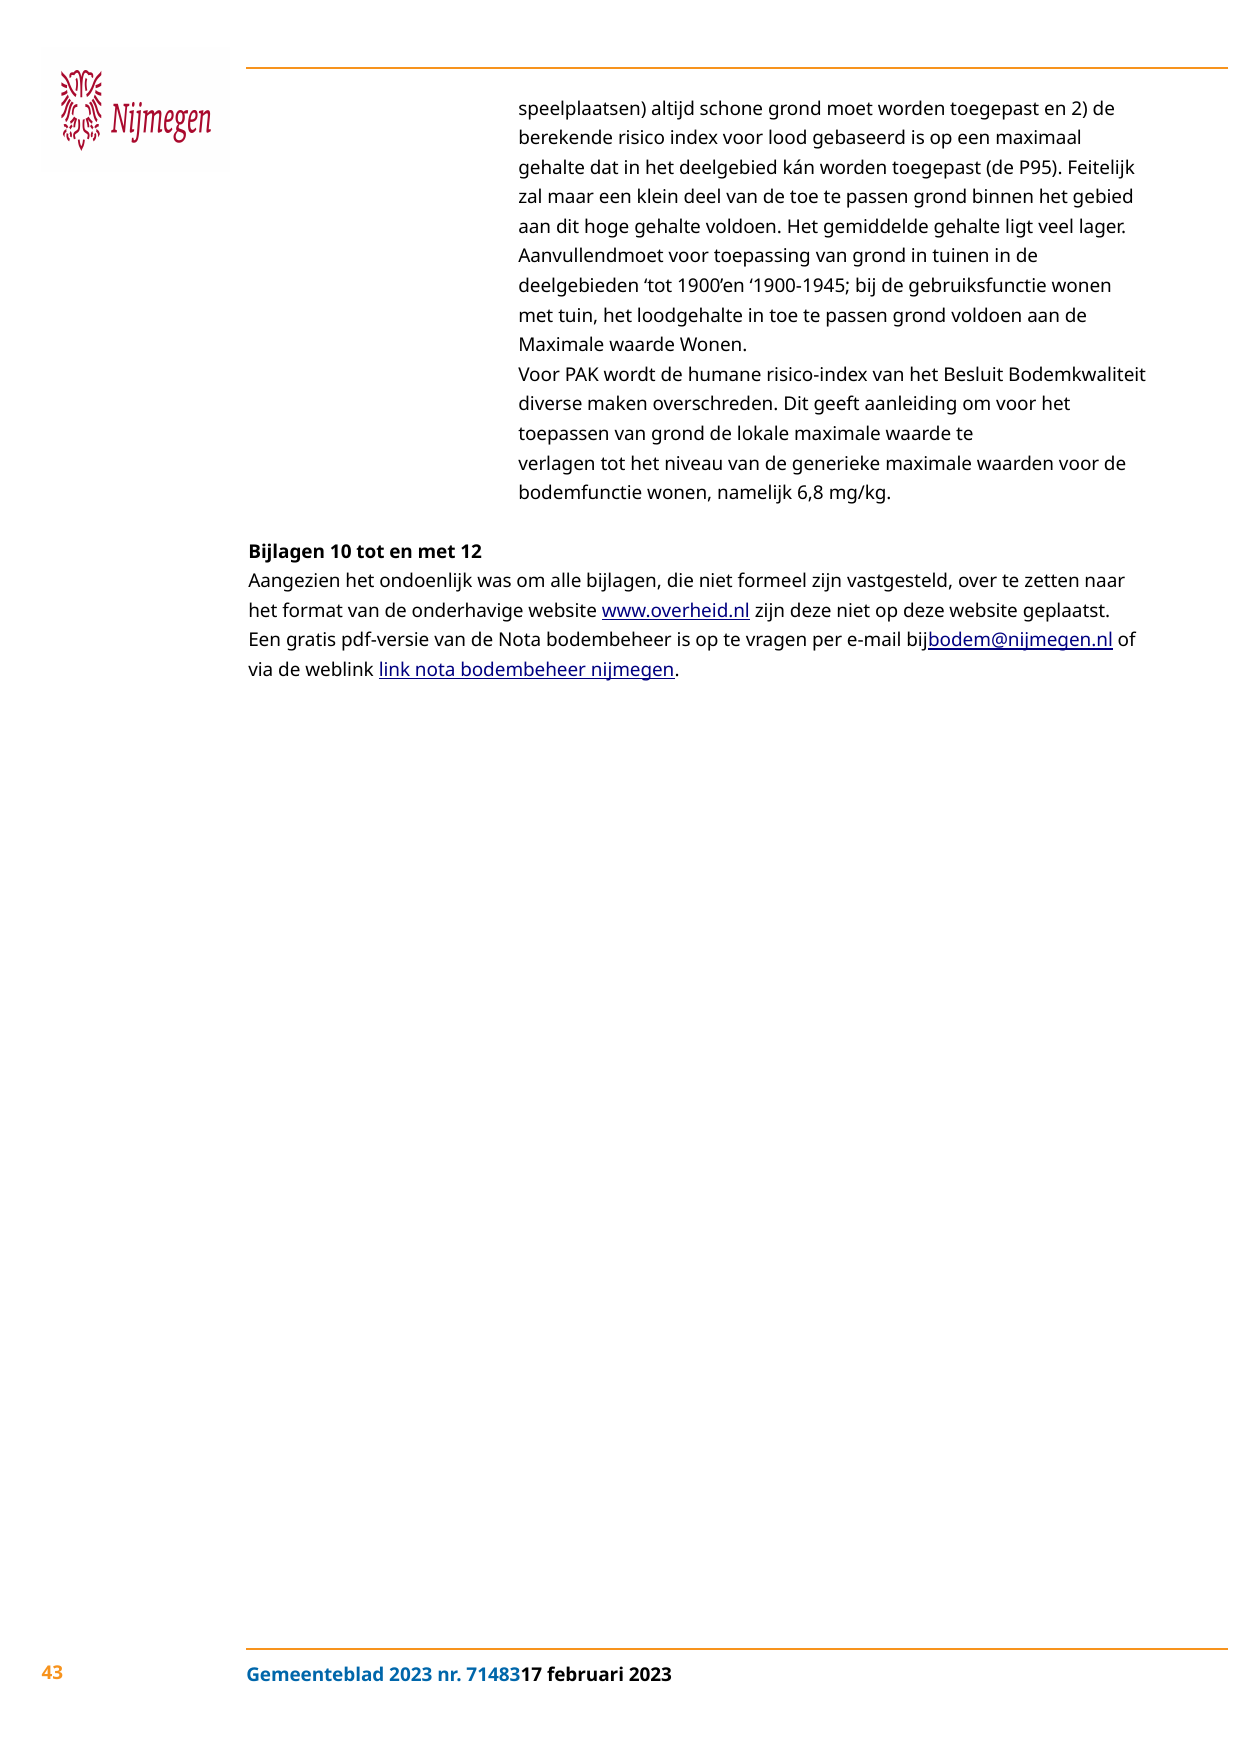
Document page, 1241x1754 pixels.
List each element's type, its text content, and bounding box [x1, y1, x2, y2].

text Bijlagen 10 tot en met 12 [248, 538, 1152, 564]
text Aangezien het ondoenlijk was om alle bijlagen, die niet formeel zijn vastgesteld, over te zetten naar het format van de onderhavige website www.overheid.nl zijn deze niet op deze website geplaatst. [248, 567, 1152, 623]
picture [41, 47, 231, 172]
text Een gratis pdf-versie van de Nota bodembeheer is op te vragen per e-mail bijbodem@nijmegen.nl of via de weblink link nota bodembeheer nijmegen. [248, 627, 1152, 682]
table_cell speelplaatsen) altijd schone grond moet worden toegepast en 2) de berekende risico index voor lood gebaseerd is op een maximaal gehalte dat in het deelgebied kán worden toegepast (de P95). Feitelijk zal maar een klein deel van de toe te passen grond binnen het gebied aan dit hoge gehalte voldoen. Het gemiddelde gehalte ligt veel lager. Aanvullendmoet voor toepassing van grond in tuinen in de deelgebieden ‘tot 1900’en ‘1900-1945; bij de gebruiksfunctie wonen met tuin, het loodgehalte in toe te passen grond voldoen aan de Maximale waarde Wonen. Voor PAK wordt de humane risico-index van het Besluit Bodemkwaliteit diverse maken overschreden. Dit geeft aanleiding om voor het toepassen van grond de lokale maximale waarde te verlagen tot het niveau van de generieke maximale waarden voor de bodemfunctie wonen, namelijk 6,8 mg/kg. [518, 95, 1152, 505]
table_cell [248, 95, 518, 505]
